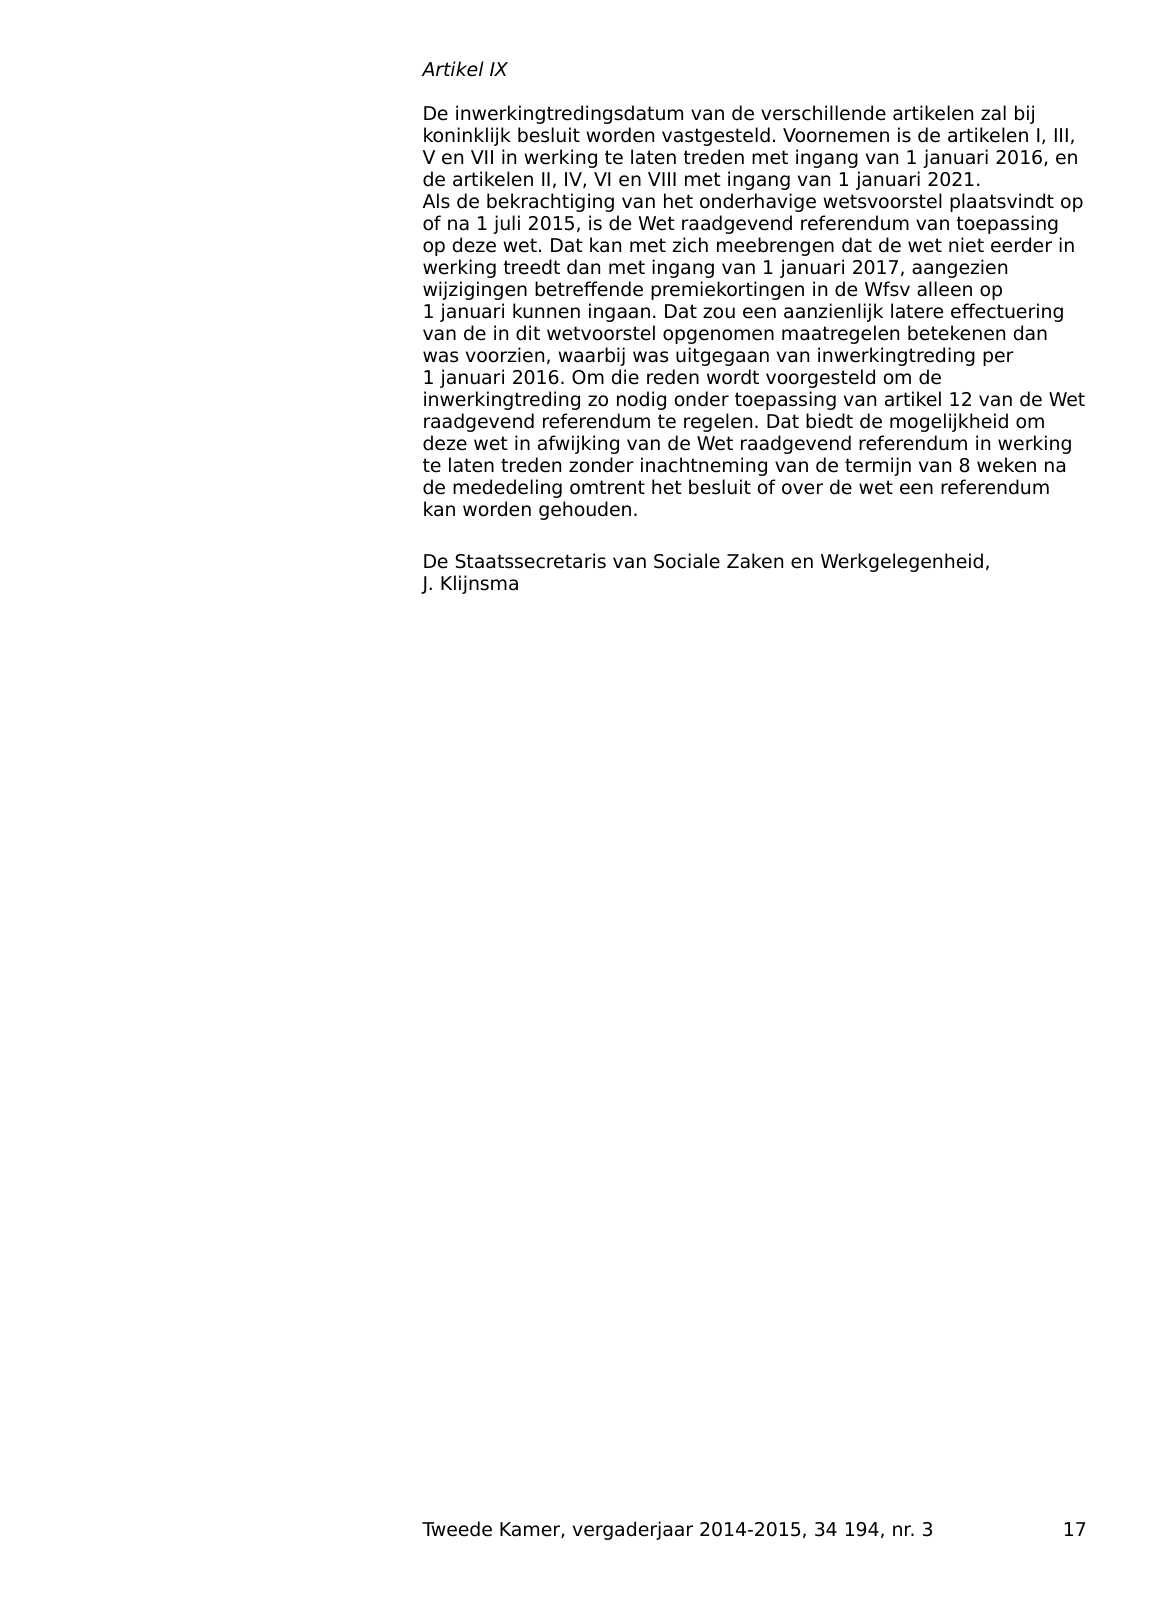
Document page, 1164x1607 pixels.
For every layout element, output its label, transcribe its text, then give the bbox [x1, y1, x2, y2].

text De inwerkingtredingsdatum van de verschillende artikelen zal bij koninklijk besluit worden vastgesteld. Voornemen is de artikelen I, III, V en VII in werking te laten treden met ingang van 1 januari 2016, en de artikelen II, IV, VI en VIII met ingang van 1 januari 2021. [422, 103, 1087, 191]
text De Staatssecretaris van Sociale Zaken en Werkgelegenheid, J. Klijnsma [422, 551, 1087, 595]
text Als de bekrachtiging van het onderhavige wetsvoorstel plaatsvindt op of na 1 juli 2015, is de Wet raadgevend referendum van toepassing op deze wet. Dat kan met zich meebrengen dat de wet niet eerder in werking treedt dan met ingang van 1 januari 2017, aangezien wijzigingen betreffende premiekortingen in de Wfsv alleen op 1 januari kunnen ingaan. Dat zou een aanzienlijk latere effectuering van de in dit wetvoorstel opgenomen maatregelen betekenen dan was voorzien, waarbij was uitgegaan van inwerkingtreding per 1 januari 2016. Om die reden wordt voorgesteld om de inwerkingtreding zo nodig onder toepassing van artikel 12 van de Wet raadgevend referendum te regelen. Dat biedt de mogelijkheid om deze wet in afwijking van de Wet raadgevend referendum in werking te laten treden zonder inachtneming van de termijn van 8 weken na de mededeling omtrent het besluit of over de wet een referendum kan worden gehouden. [422, 191, 1087, 521]
subtitle Artikel IX [422, 59, 1087, 81]
